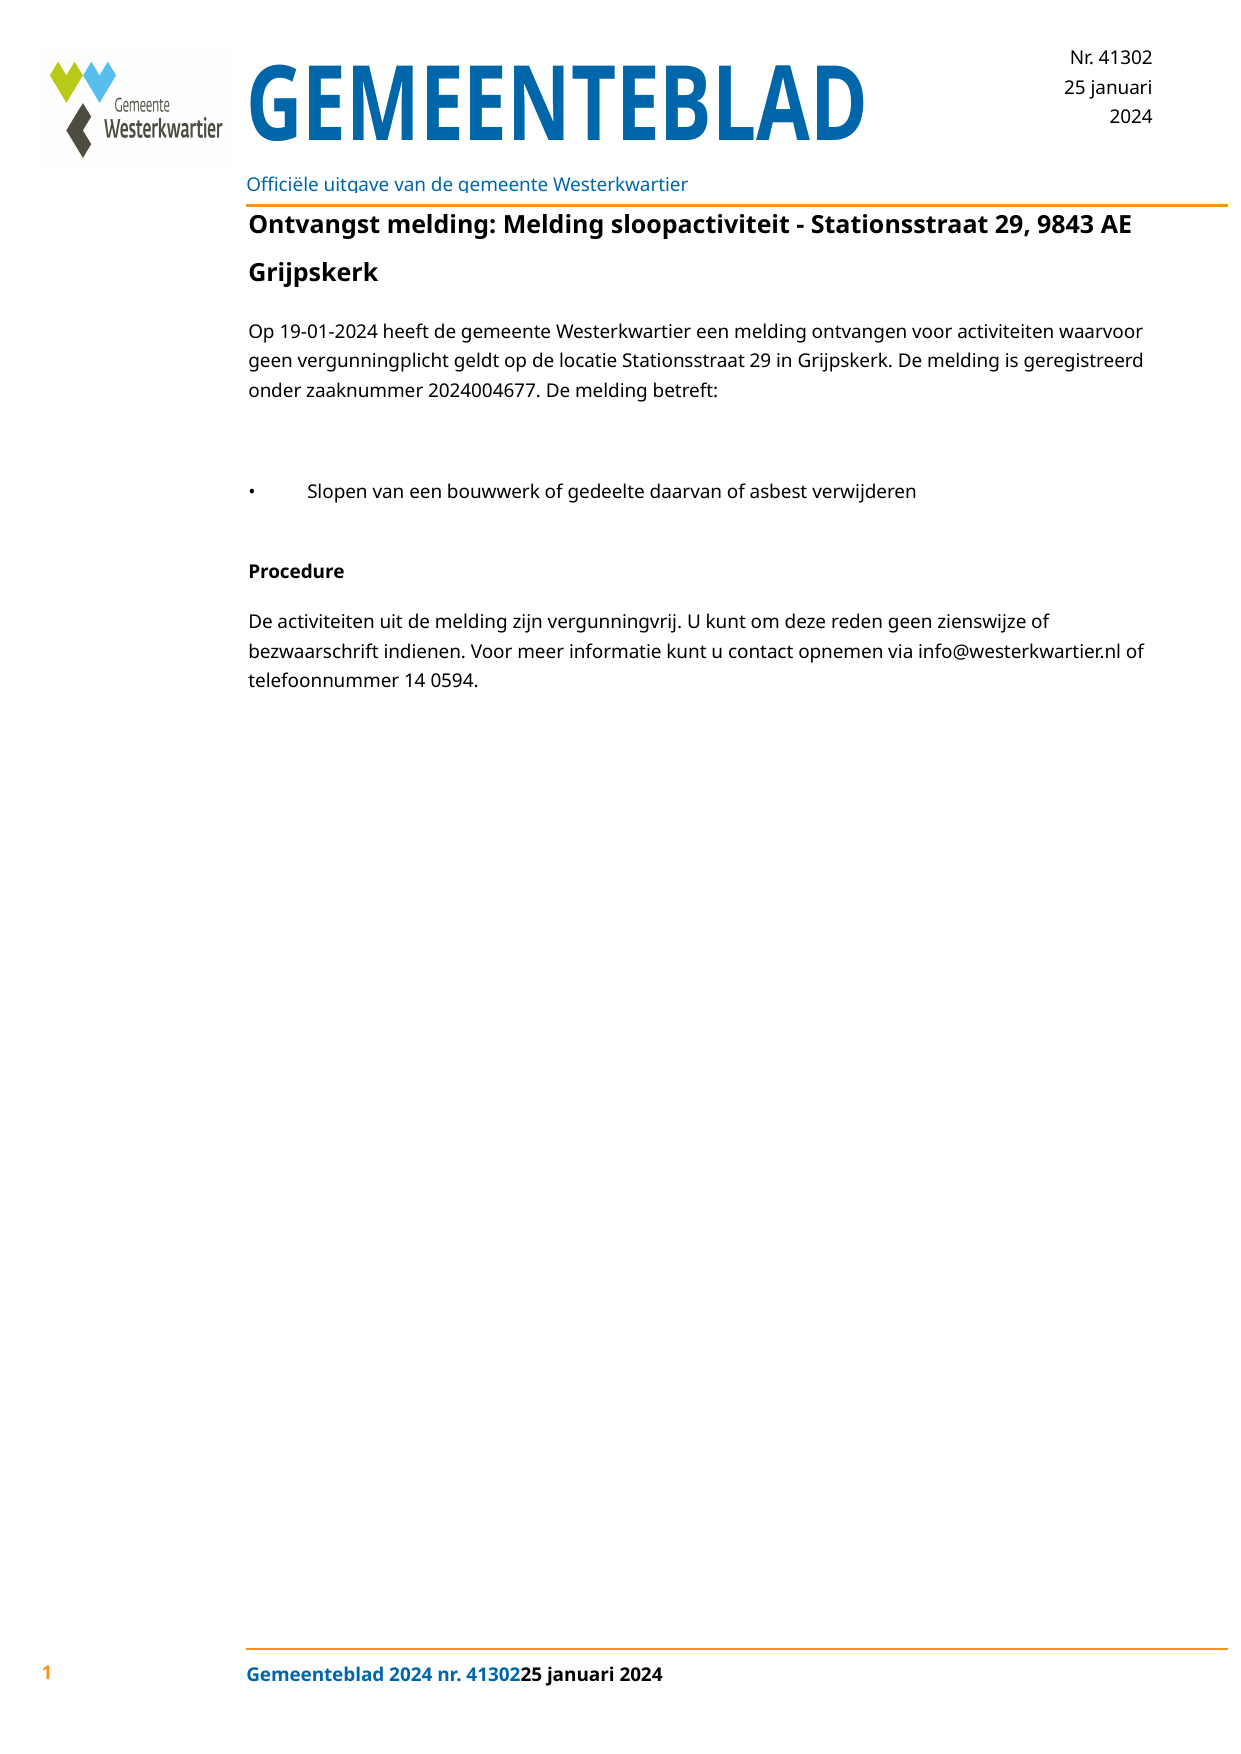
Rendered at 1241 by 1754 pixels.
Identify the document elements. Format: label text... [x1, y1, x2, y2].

list Slopen van een bouwwerk of gedeelte daarvan of asbest verwijderen [248, 478, 1152, 504]
text De activiteiten uit de melding zijn vergunningvrij. U kunt om deze reden geen zienswijze of bezwaarschrift indienen. Voor meer informatie kunt u contact opnemen via info@westerkwartier.nl of telefoonnummer 14 0594. [248, 608, 1152, 693]
text Ontvangst melding: Melding sloopactiviteit - Stationsstraat 29, 9843 AE Grijpskerk [248, 207, 1152, 288]
text Op 19-01-2024 heeft de gemeente Westerkwartier een melding ontvangen voor activiteiten waarvoor geen vergunningplicht geldt op de locatie Stationsstraat 29 in Grijpskerk. De melding is geregistreerd onder zaaknummer 2024004677. De melding betreft: [248, 318, 1152, 403]
text Procedure [248, 558, 1152, 584]
picture [41, 47, 231, 172]
